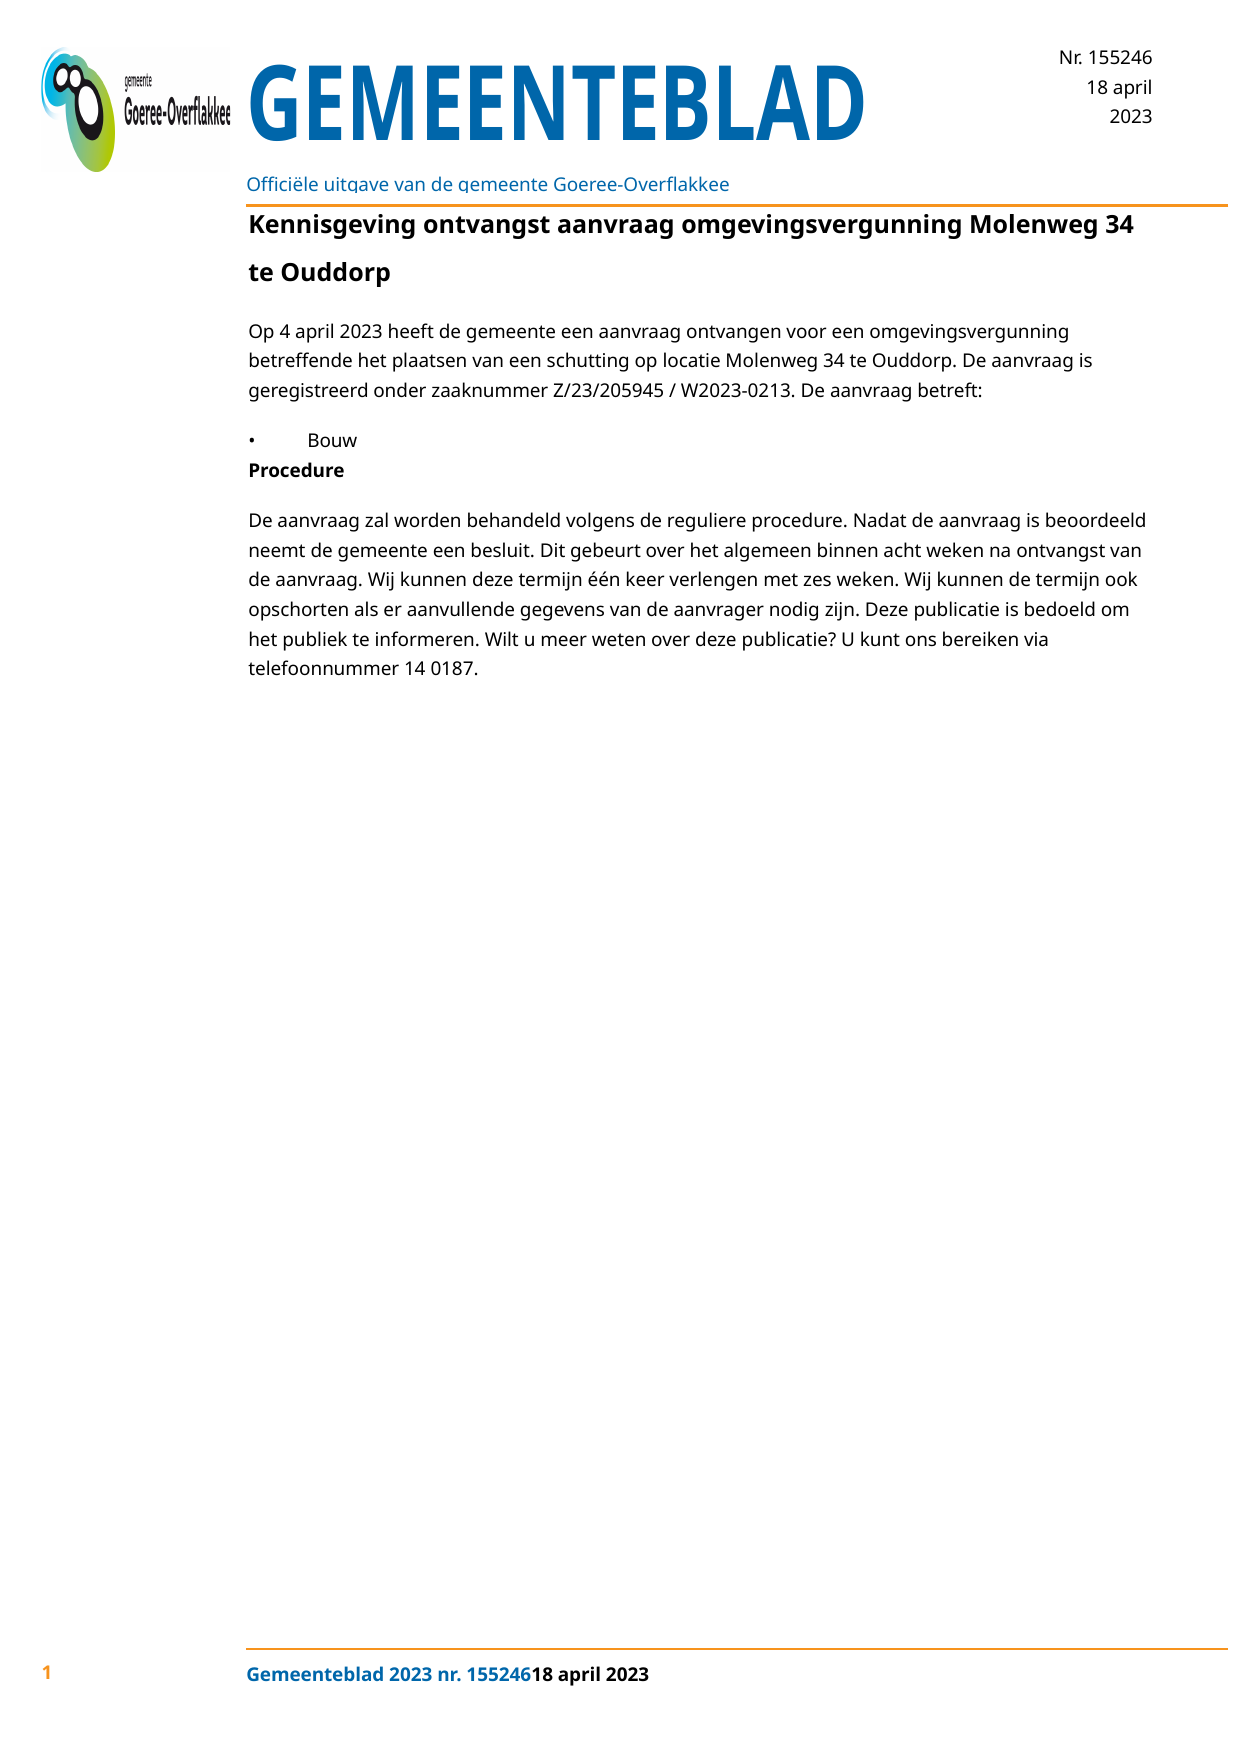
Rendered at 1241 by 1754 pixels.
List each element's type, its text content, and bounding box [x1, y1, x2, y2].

text Procedure [248, 457, 1152, 483]
list Bouw [248, 427, 1152, 453]
text De aanvraag zal worden behandeld volgens de reguliere procedure. Nadat de aanvraag is beoordeeld neemt de gemeente een besluit. Dit gebeurt over het algemeen binnen acht weken na ontvangst van de aanvraag. Wij kunnen deze termijn één keer verlengen met zes weken. Wij kunnen de termijn ook opschorten als er aanvullende gegevens van de aanvrager nodig zijn. Deze publicatie is bedoeld om het publiek te informeren. Wilt u meer weten over deze publicatie? U kunt ons bereiken via telefoonnummer 14 0187. [248, 507, 1152, 681]
picture [41, 47, 231, 172]
text Op 4 april 2023 heeft de gemeente een aanvraag ontvangen voor een omgevingsvergunning betreffende het plaatsen van een schutting op locatie Molenweg 34 te Ouddorp. De aanvraag is geregistreerd onder zaaknummer Z/23/205945 / W2023-0213. De aanvraag betreft: [248, 318, 1152, 403]
text Kennisgeving ontvangst aanvraag omgevingsvergunning Molenweg 34 te Ouddorp [248, 207, 1152, 288]
